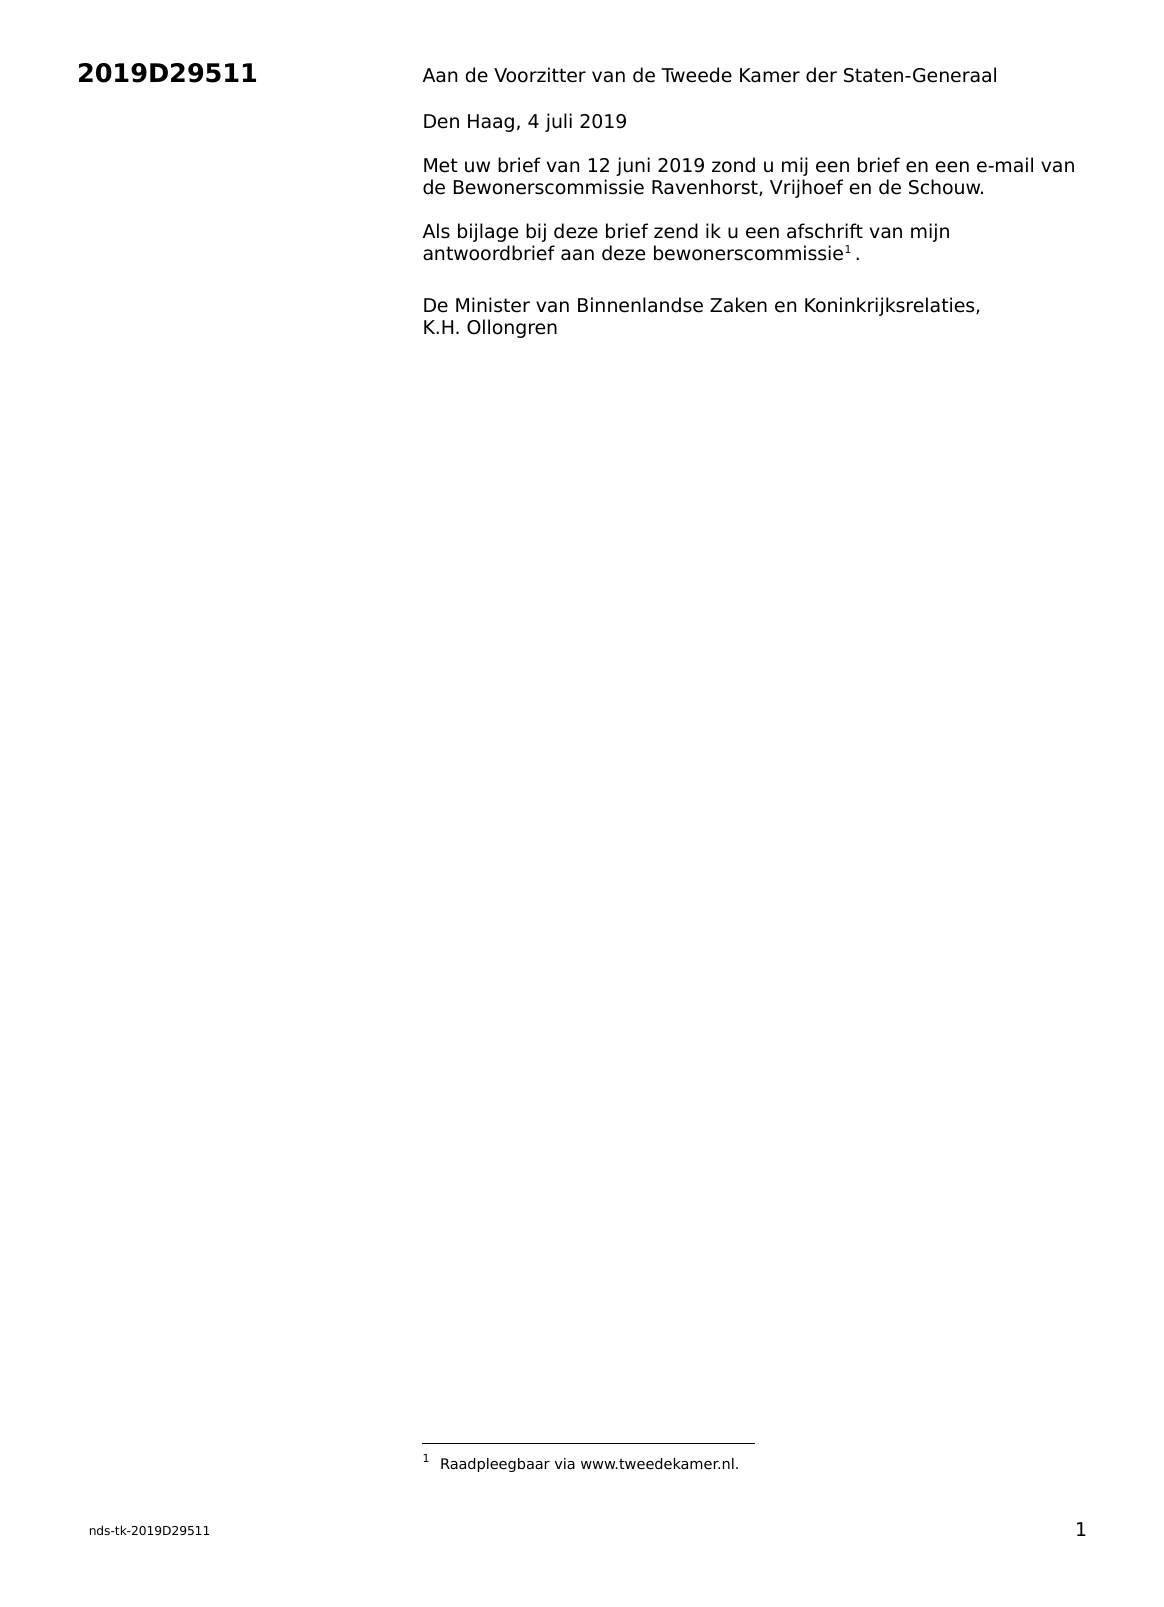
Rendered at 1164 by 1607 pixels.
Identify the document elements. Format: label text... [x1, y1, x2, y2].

text nds-tk-2019D29511 [88, 1524, 323, 1538]
text Met uw brief van 12 juni 2019 zond u mij een brief en een e-mail van de Bewonerscommissie Ravenhorst, Vrijhoef en de Schouw. [422, 155, 1087, 199]
text Als bijlage bij deze brief zend ik u een afschrift van mijn antwoordbrief aan deze bewonerscommissie. [422, 221, 1087, 265]
text Den Haag, 4 juli 2019 [422, 111, 1087, 133]
text Raadpleegbaar via www.tweedekamer.nl. [422, 1452, 1087, 1474]
text 2019D29511 Aan de Voorzitter van de Tweede Kamer der Staten-Generaal [77, 59, 1087, 89]
text De Minister van Binnenlandse Zaken en Koninkrijksrelaties, K.H. Ollongren [422, 295, 1087, 339]
